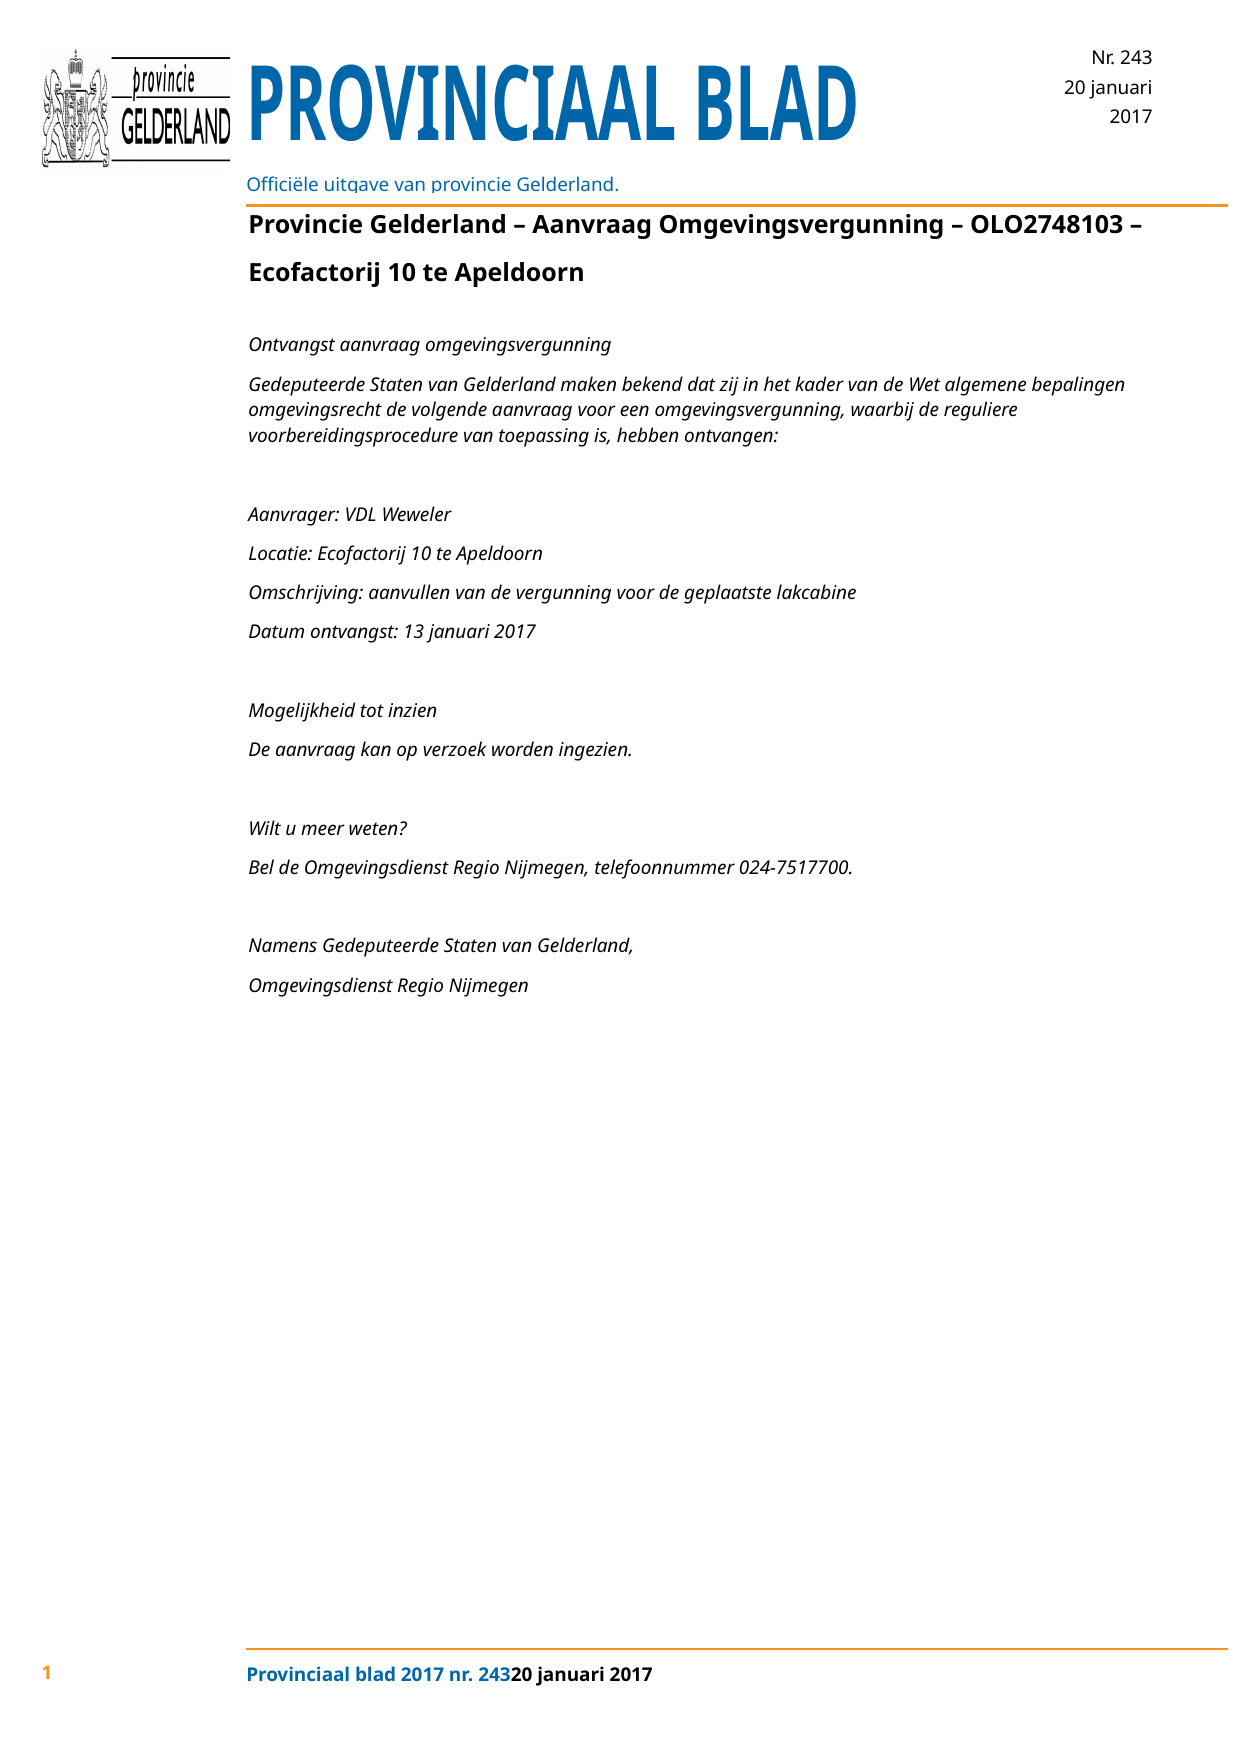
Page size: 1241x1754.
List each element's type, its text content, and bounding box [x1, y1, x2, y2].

text Mogelijkheid tot inzien [248, 697, 1152, 723]
picture [41, 47, 231, 172]
text Gedeputeerde Staten van Gelderland maken bekend dat zij in het kader van de Wet algemene bepalingen omgevingsrecht de volgende aanvraag voor een omgevingsvergunning, waarbij de reguliere voorbereidingsprocedure van toepassing is, hebben ontvangen: [248, 371, 1152, 448]
text De aanvraag kan op verzoek worden ingezien. [248, 736, 1152, 762]
text Ontvangst aanvraag omgevingsvergunning [248, 331, 1152, 357]
text Locatie: Ecofactorij 10 te Apeldoorn [248, 540, 1152, 566]
text Datum ontvangst: 13 januari 2017 [248, 618, 1152, 644]
text Aanvrager: VDL Weweler [248, 501, 1152, 526]
text Omgevingsdienst Regio Nijmegen [248, 972, 1152, 998]
text Provincie Gelderland – Aanvraag Omgevingsvergunning – OLO2748103 – Ecofactorij 10 te Apeldoorn [248, 207, 1152, 288]
text Bel de Omgevingsdienst Regio Nijmegen, telefoonnummer 024-7517700. [248, 854, 1152, 880]
text Wilt u meer weten? [248, 815, 1152, 841]
text Namens Gedeputeerde Staten van Gelderland, [248, 933, 1152, 958]
text Omschrijving: aanvullen van de vergunning voor de geplaatste lakcabine [248, 579, 1152, 605]
